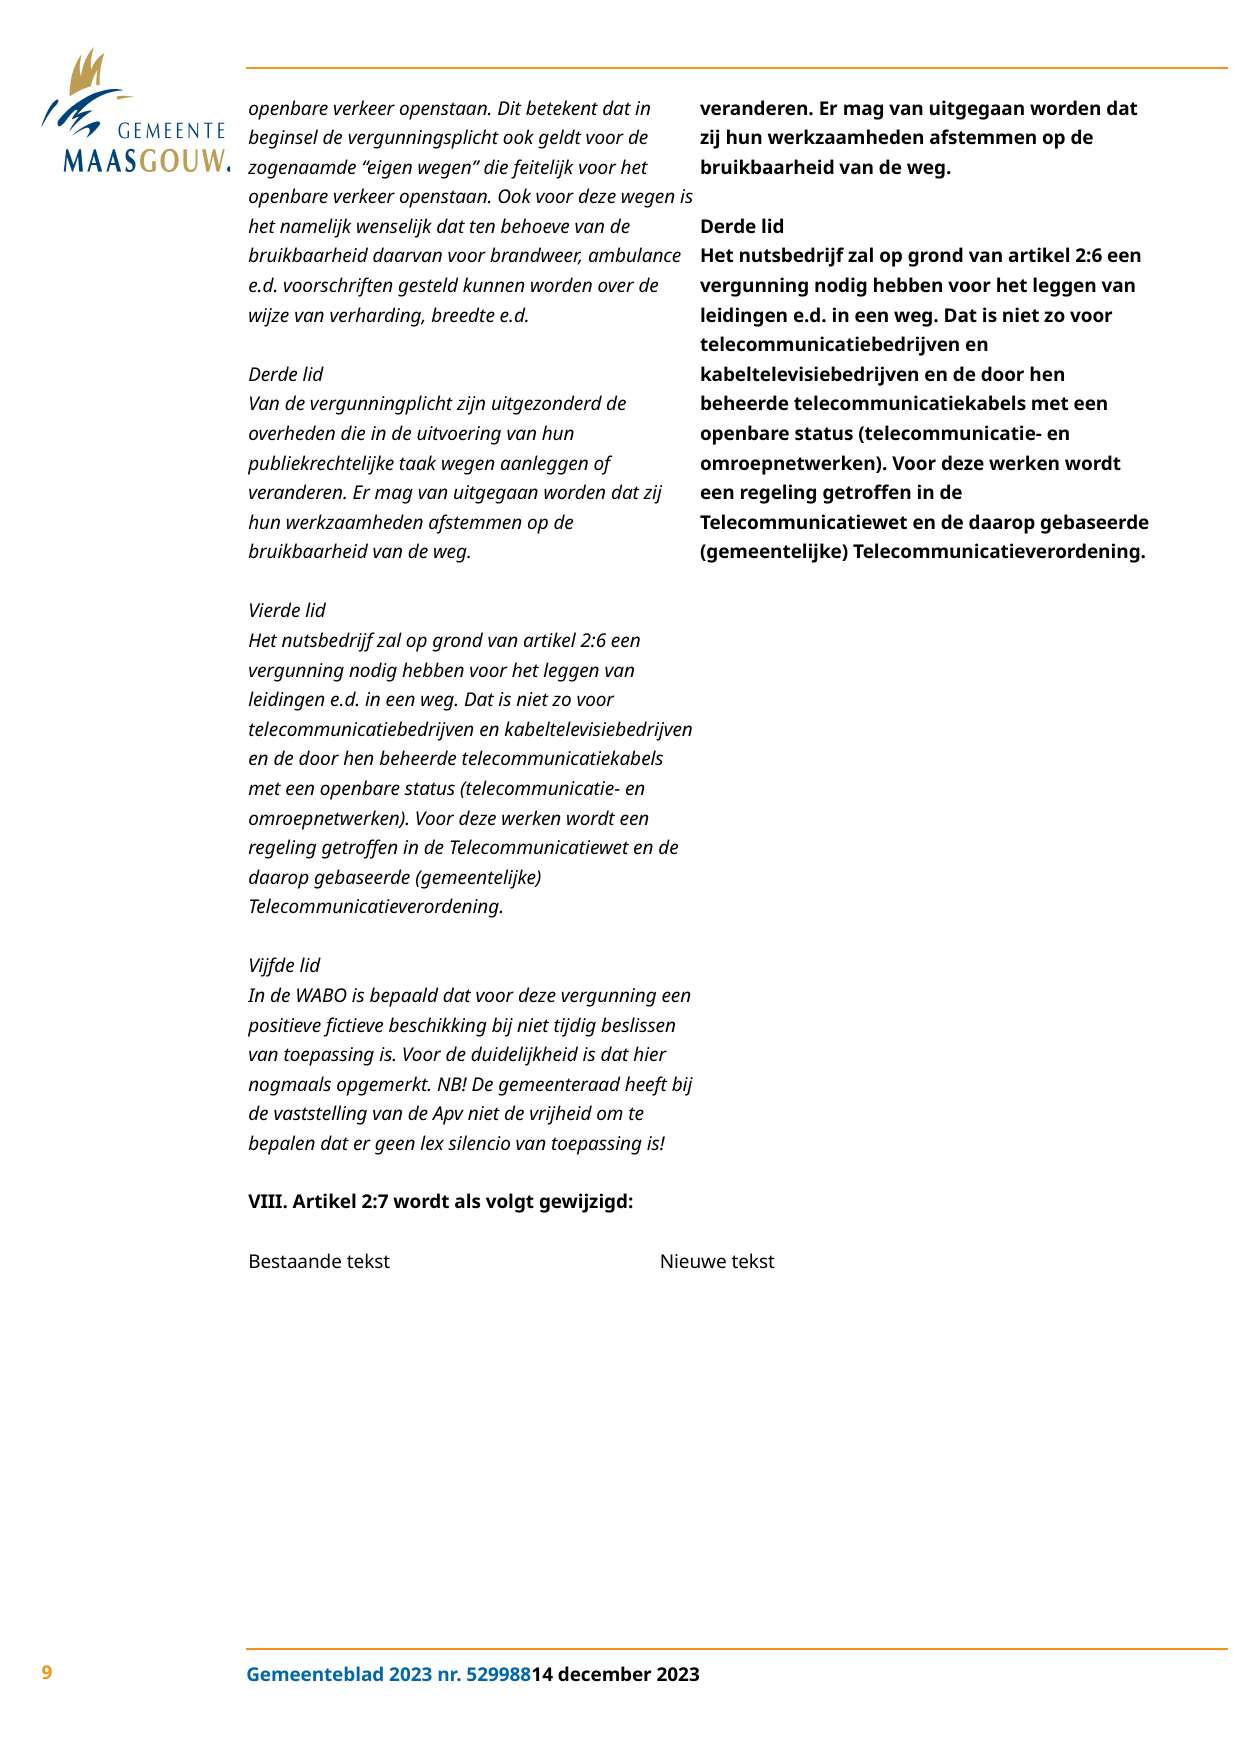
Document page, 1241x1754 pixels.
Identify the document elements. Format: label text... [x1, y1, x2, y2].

picture [41, 47, 231, 172]
table_header Nieuwe tekst [660, 1248, 1152, 1274]
table_header Bestaande tekst [248, 1248, 659, 1274]
table_cell veranderen. Er mag van uitgegaan worden dat zij hun werkzaamheden afstemmen op de bruikbaarheid van de weg. Derde lid Het nutsbedrijf zal op grond van artikel 2:6 een vergunning nodig hebben voor het leggen van leidingen e.d. in een weg. Dat is niet zo voor telecommunicatiebedrijven en kabeltelevisiebedrijven en de door hen beheerde telecommunicatiekabels met een openbare status (telecommunicatie- en omroepnetwerken). Voor deze werken wordt een regeling getroffen in de Telecommunicatiewet en de daarop gebaseerde (gemeentelijke) Telecommunicatieverordening. [700, 95, 1152, 1156]
table_cell openbare verkeer openstaan. Dit betekent dat in beginsel de vergunningsplicht ook geldt voor de zogenaamde “eigen wegen” die feitelijk voor het openbare verkeer openstaan. Ook voor deze wegen is het namelijk wenselijk dat ten behoeve van de bruikbaarheid daarvan voor brandweer, ambulance e.d. voorschriften gesteld kunnen worden over de wijze van verharding, breedte e.d. Derde lid Van de vergunningplicht zijn uitgezonderd de overheden die in de uitvoering van hun publiekrechtelijke taak wegen aanleggen of veranderen. Er mag van uitgegaan worden dat zij hun werkzaamheden afstemmen op de bruikbaarheid van de weg. Vierde lid Het nutsbedrijf zal op grond van artikel 2:6 een vergunning nodig hebben voor het leggen van leidingen e.d. in een weg. Dat is niet zo voor telecommunicatiebedrijven en kabeltelevisiebedrijven en de door hen beheerde telecommunicatiekabels met een openbare status (telecommunicatie- en omroepnetwerken). Voor deze werken wordt een regeling getroffen in de Telecommunicatiewet en de daarop gebaseerde (gemeentelijke) Telecommunicatieverordening. Vijfde lid In de WABO is bepaald dat voor deze vergunning een positieve fictieve beschikking bij niet tijdig beslissen van toepassing is. Voor de duidelijkheid is dat hier nogmaals opgemerkt. NB! De gemeenteraad heeft bij de vaststelling van de Apv niet de vrijheid om te bepalen dat er geen lex silencio van toepassing is! [248, 95, 700, 1156]
text VIII. Artikel 2:7 wordt als volgt gewijzigd: [248, 1189, 1152, 1214]
